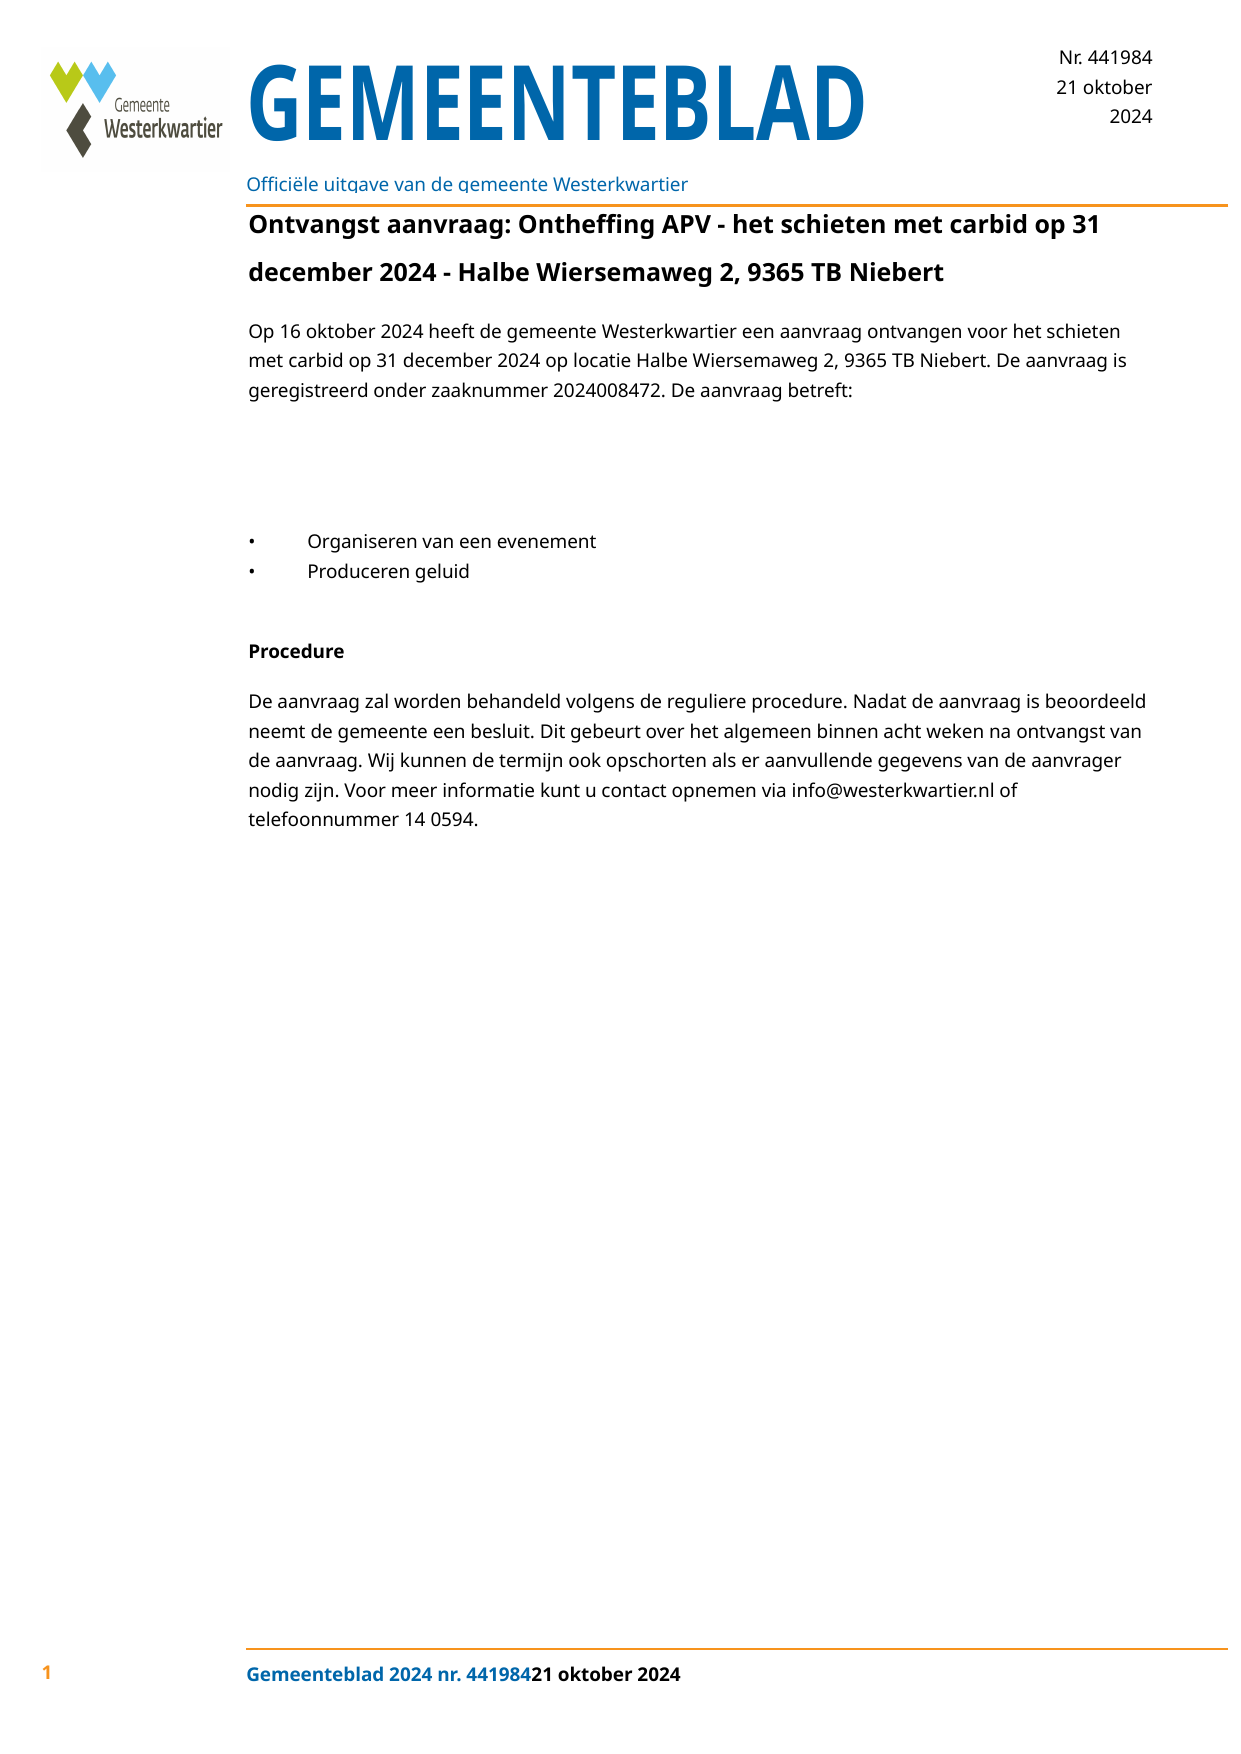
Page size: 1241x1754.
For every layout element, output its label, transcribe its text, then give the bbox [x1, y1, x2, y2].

list Produceren geluid [248, 558, 1152, 584]
text De aanvraag zal worden behandeld volgens de reguliere procedure. Nadat de aanvraag is beoordeeld neemt de gemeente een besluit. Dit gebeurt over het algemeen binnen acht weken na ontvangst van de aanvraag. Wij kunnen de termijn ook opschorten als er aanvullende gegevens van de aanvrager nodig zijn. Voor meer informatie kunt u contact opnemen via info@westerkwartier.nl of telefoonnummer 14 0594. [248, 688, 1152, 832]
list Organiseren van een evenement [248, 528, 1152, 554]
text Ontvangst aanvraag: Ontheffing APV - het schieten met carbid op 31 december 2024 - Halbe Wiersemaweg 2, 9365 TB Niebert [248, 207, 1152, 288]
picture [41, 47, 231, 172]
text Op 16 oktober 2024 heeft de gemeente Westerkwartier een aanvraag ontvangen voor het schieten met carbid op 31 december 2024 op locatie Halbe Wiersemaweg 2, 9365 TB Niebert. De aanvraag is geregistreerd onder zaaknummer 2024008472. De aanvraag betreft: [248, 318, 1152, 403]
text Procedure [248, 638, 1152, 664]
